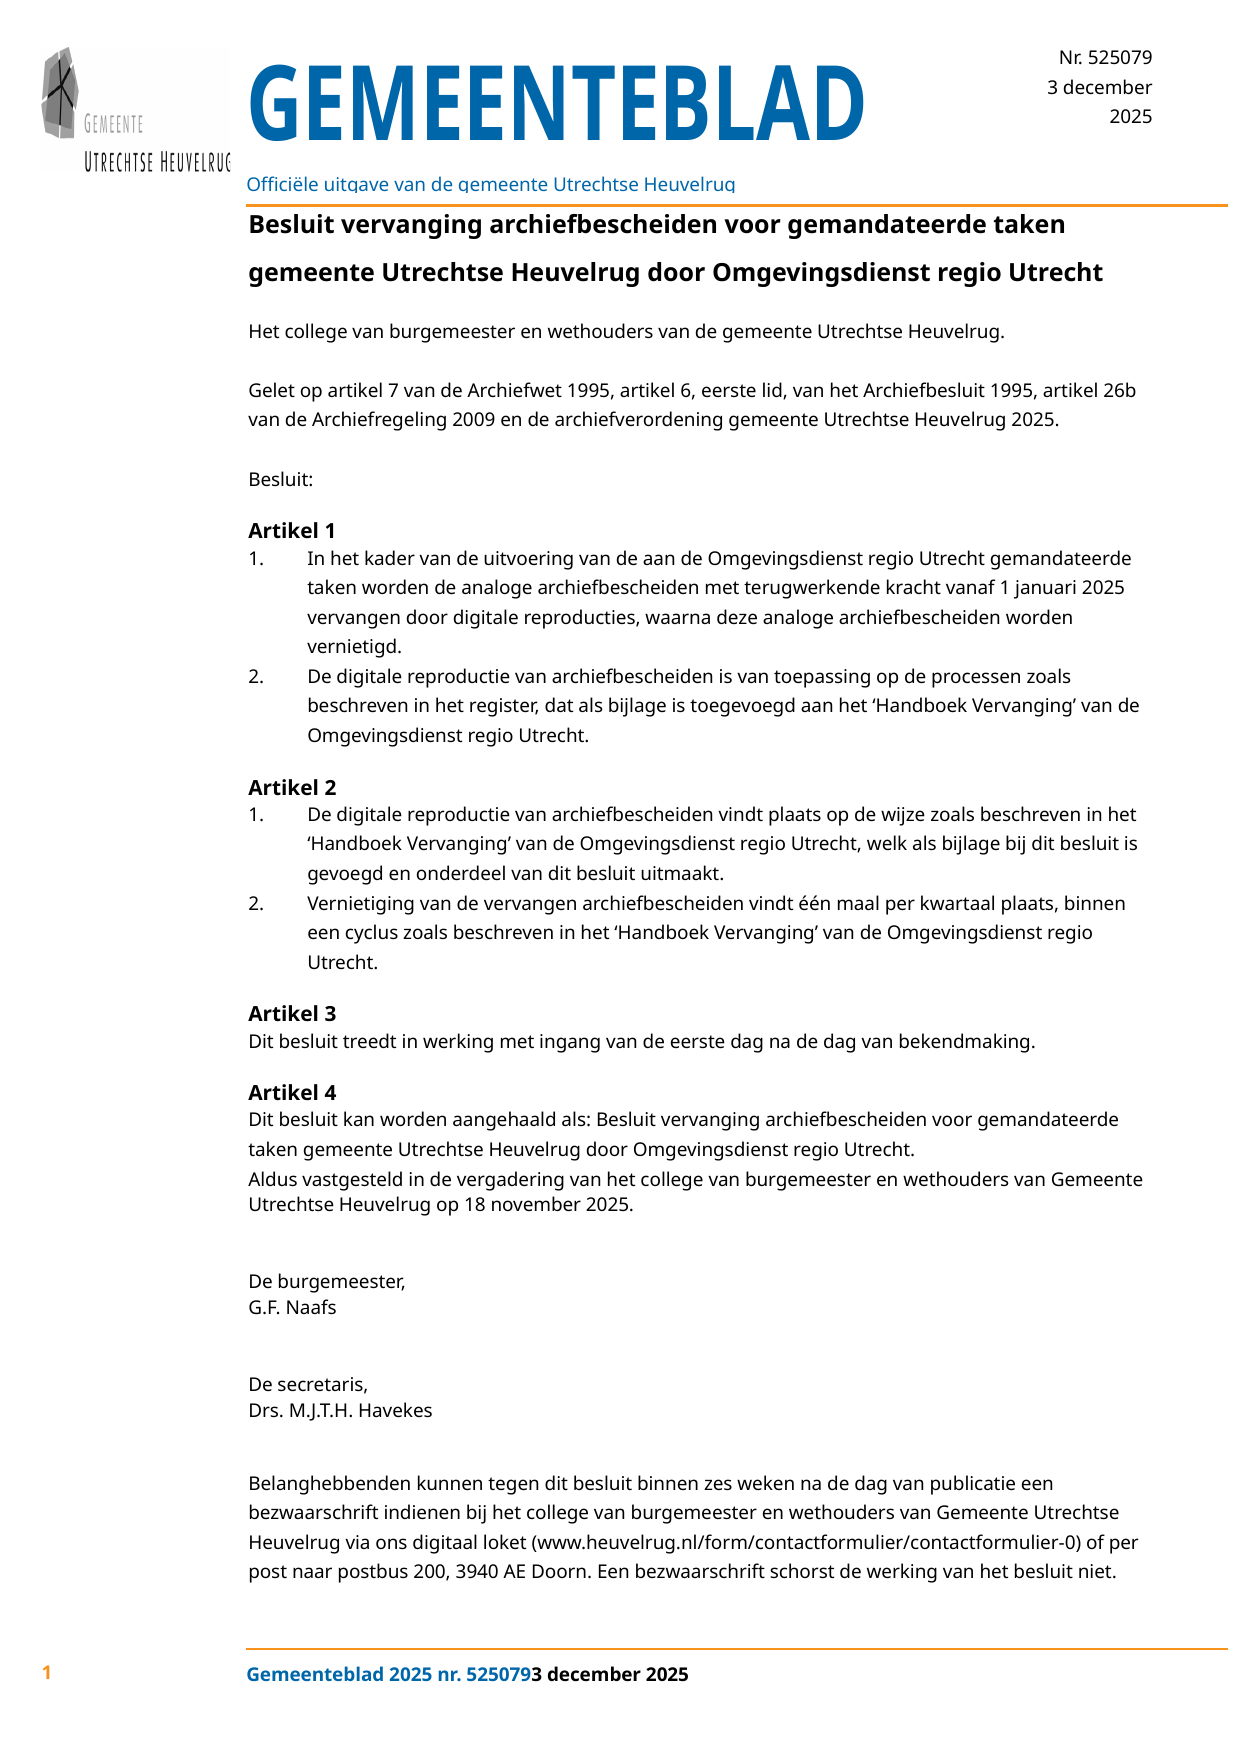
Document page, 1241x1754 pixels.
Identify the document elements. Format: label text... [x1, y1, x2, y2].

list Vernietiging van de vervangen archiefbescheiden vindt één maal per kwartaal plaats, binnen een cyclus zoals beschreven in het ‘Handboek Vervanging’ van de Omgevingsdienst regio Utrecht. [248, 890, 1152, 975]
text Artikel 2 [248, 773, 1152, 801]
text G.F. Naafs [248, 1294, 1152, 1320]
text Belanghebbenden kunnen tegen dit besluit binnen zes weken na de dag van publicatie een bezwaarschrift indienen bij het college van burgemeester en wethouders van Gemeente Utrechtse Heuvelrug via ons digitaal loket (www.heuvelrug.nl/form/contactformulier/contactformulier-0) of per post naar postbus 200, 3940 AE Doorn. Een bezwaarschrift schorst de werking van het besluit niet. [248, 1470, 1152, 1584]
text Het college van burgemeester en wethouders van de gemeente Utrechtse Heuvelrug. [248, 318, 1152, 344]
text Gelet op artikel 7 van de Archiefwet 1995, artikel 6, eerste lid, van het Archiefbesluit 1995, artikel 26b van de Archiefregeling 2009 en de archiefverordening gemeente Utrechtse Heuvelrug 2025. [248, 377, 1152, 432]
text Artikel 3 [248, 999, 1152, 1028]
text Artikel 4 [248, 1078, 1152, 1107]
list De digitale reproductie van archiefbescheiden is van toepassing op de processen zoals beschreven in het register, dat als bijlage is toegevoegd aan het ‘Handboek Vervanging’ van de Omgevingsdienst regio Utrecht. [248, 663, 1152, 748]
text Dit besluit treedt in werking met ingang van de eerste dag na de dag van bekendmaking. [248, 1028, 1152, 1053]
text Dit besluit kan worden aangehaald als: Besluit vervanging archiefbescheiden voor gemandateerde taken gemeente Utrechtse Heuvelrug door Omgevingsdienst regio Utrecht. [248, 1107, 1152, 1162]
text Artikel 1 [248, 516, 1152, 545]
text De secretaris, [248, 1372, 1152, 1397]
list In het kader van de uitvoering van de aan de Omgevingsdienst regio Utrecht gemandateerde taken worden de analoge archiefbescheiden met terugwerkende kracht vanaf 1 januari 2025 vervangen door digitale reproducties, waarna deze analoge archiefbescheiden worden vernietigd. [248, 545, 1152, 659]
text De burgemeester, [248, 1269, 1152, 1294]
text Besluit vervanging archiefbescheiden voor gemandateerde taken gemeente Utrechtse Heuvelrug door Omgevingsdienst regio Utrecht [248, 207, 1152, 288]
text Besluit: [248, 466, 1152, 492]
text Aldus vastgesteld in de vergadering van het college van burgemeester en wethouders van Gemeente Utrechtse Heuvelrug op 18 november 2025. [248, 1166, 1152, 1217]
text Drs. M.J.T.H. Havekes [248, 1397, 1152, 1423]
list De digitale reproductie van archiefbescheiden vindt plaats op de wijze zoals beschreven in het ‘Handboek Vervanging’ van de Omgevingsdienst regio Utrecht, welk als bijlage bij dit besluit is gevoegd en onderdeel van dit besluit uitmaakt. [248, 801, 1152, 886]
picture [41, 47, 231, 172]
